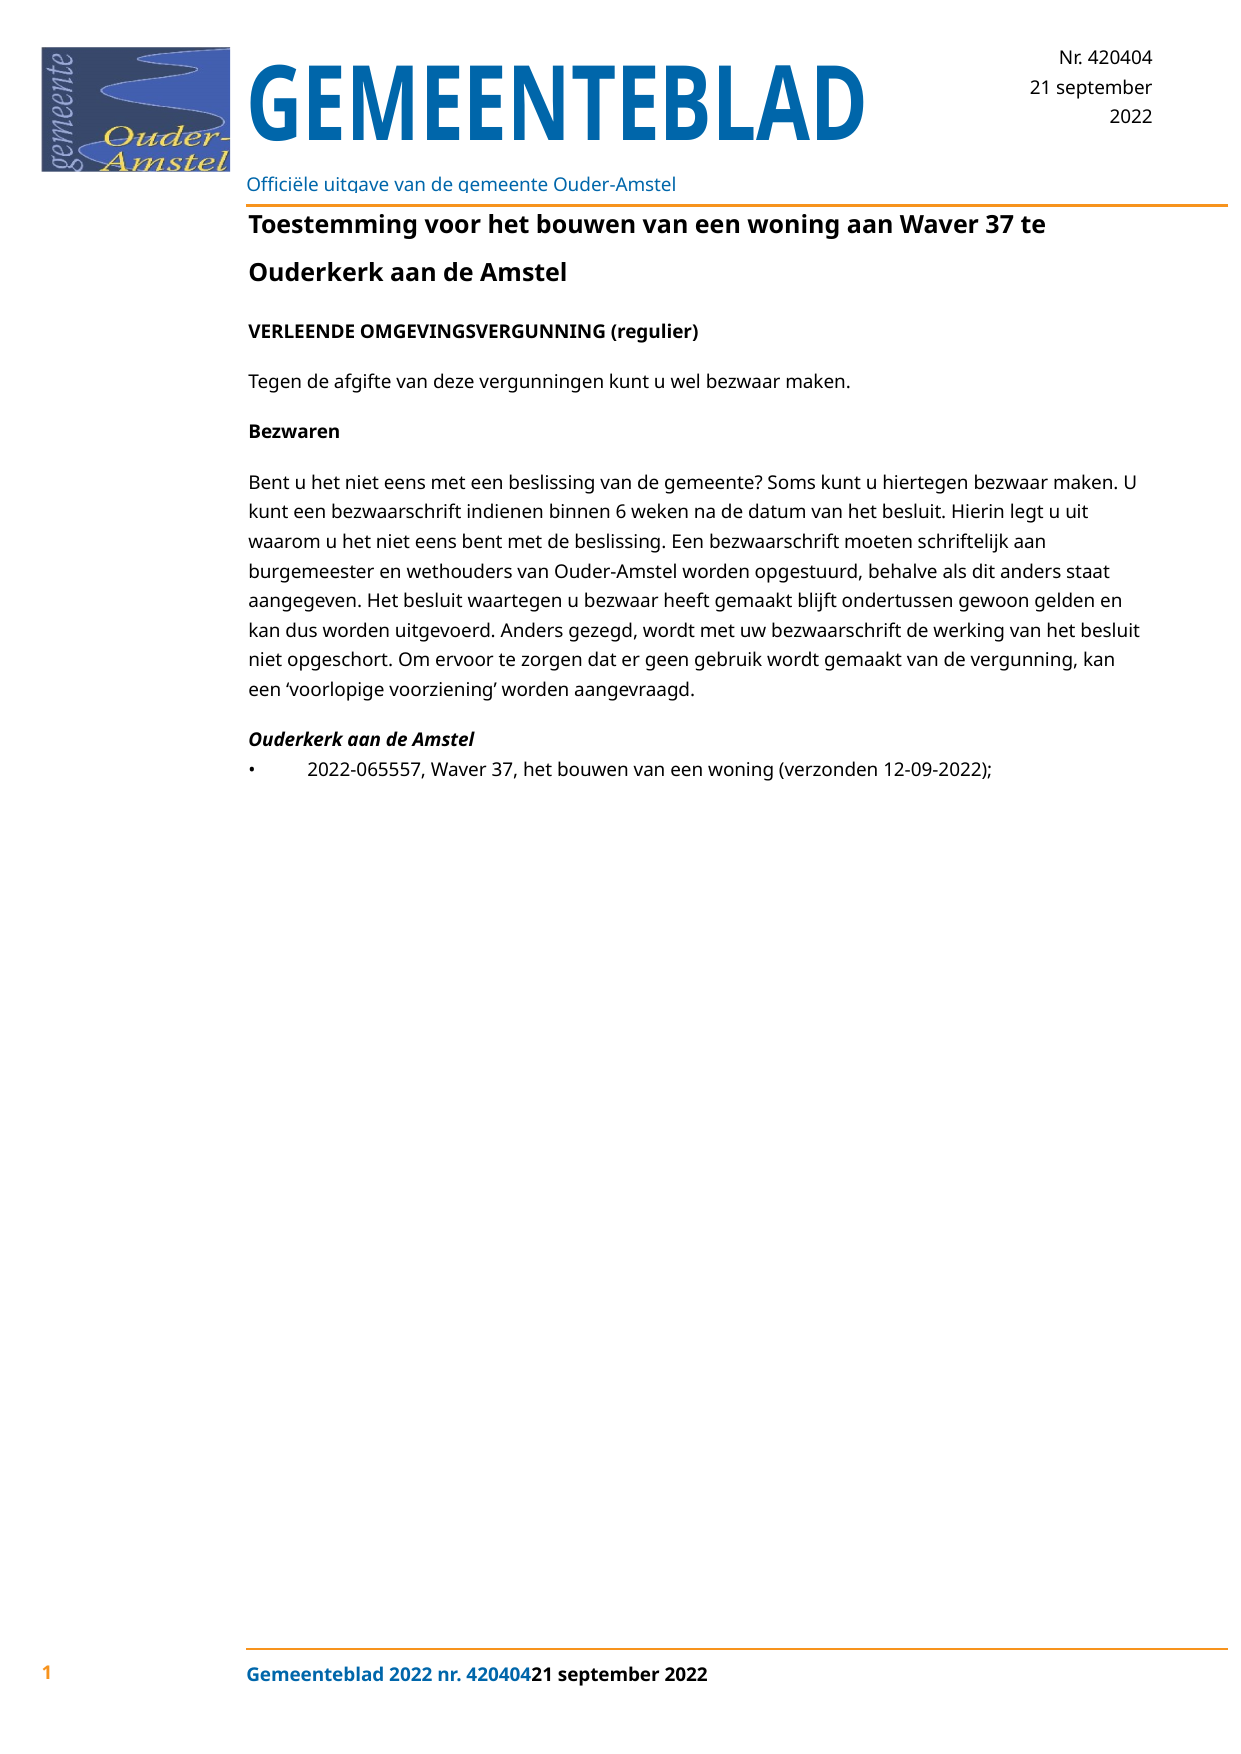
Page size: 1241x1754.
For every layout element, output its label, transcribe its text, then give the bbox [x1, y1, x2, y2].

text Toestemming voor het bouwen van een woning aan Waver 37 te Ouderkerk aan de Amstel [248, 207, 1152, 288]
list 2022-065557, Waver 37, het bouwen van een woning (verzonden 12-09-2022); [248, 756, 1152, 782]
text Bezwaren [248, 419, 1152, 444]
text Bent u het niet eens met een beslissing van de gemeente? Soms kunt u hiertegen bezwaar maken. U kunt een bezwaarschrift indienen binnen 6 weken na de datum van het besluit. Hierin legt u uit waarom u het niet eens bent met de beslissing. Een bezwaarschrift moeten schriftelijk aan burgemeester en wethouders van Ouder-Amstel worden opgestuurd, behalve als dit anders staat aangegeven. Het besluit waartegen u bezwaar heeft gemaakt blijft ondertussen gewoon gelden en kan dus worden uitgevoerd. Anders gezegd, wordt met uw bezwaarschrift de werking van het besluit niet opgeschort. Om ervoor te zorgen dat er geen gebruik wordt gemaakt van de vergunning, kan een ‘voorlopige voorziening’ worden aangevraagd. [248, 469, 1152, 702]
text Ouderkerk aan de Amstel [248, 727, 1152, 752]
text VERLEENDE OMGEVINGSVERGUNNING (regulier) [248, 318, 1152, 344]
text Tegen de afgifte van deze vergunningen kunt u wel bezwaar maken. [248, 368, 1152, 394]
picture [41, 47, 231, 172]
